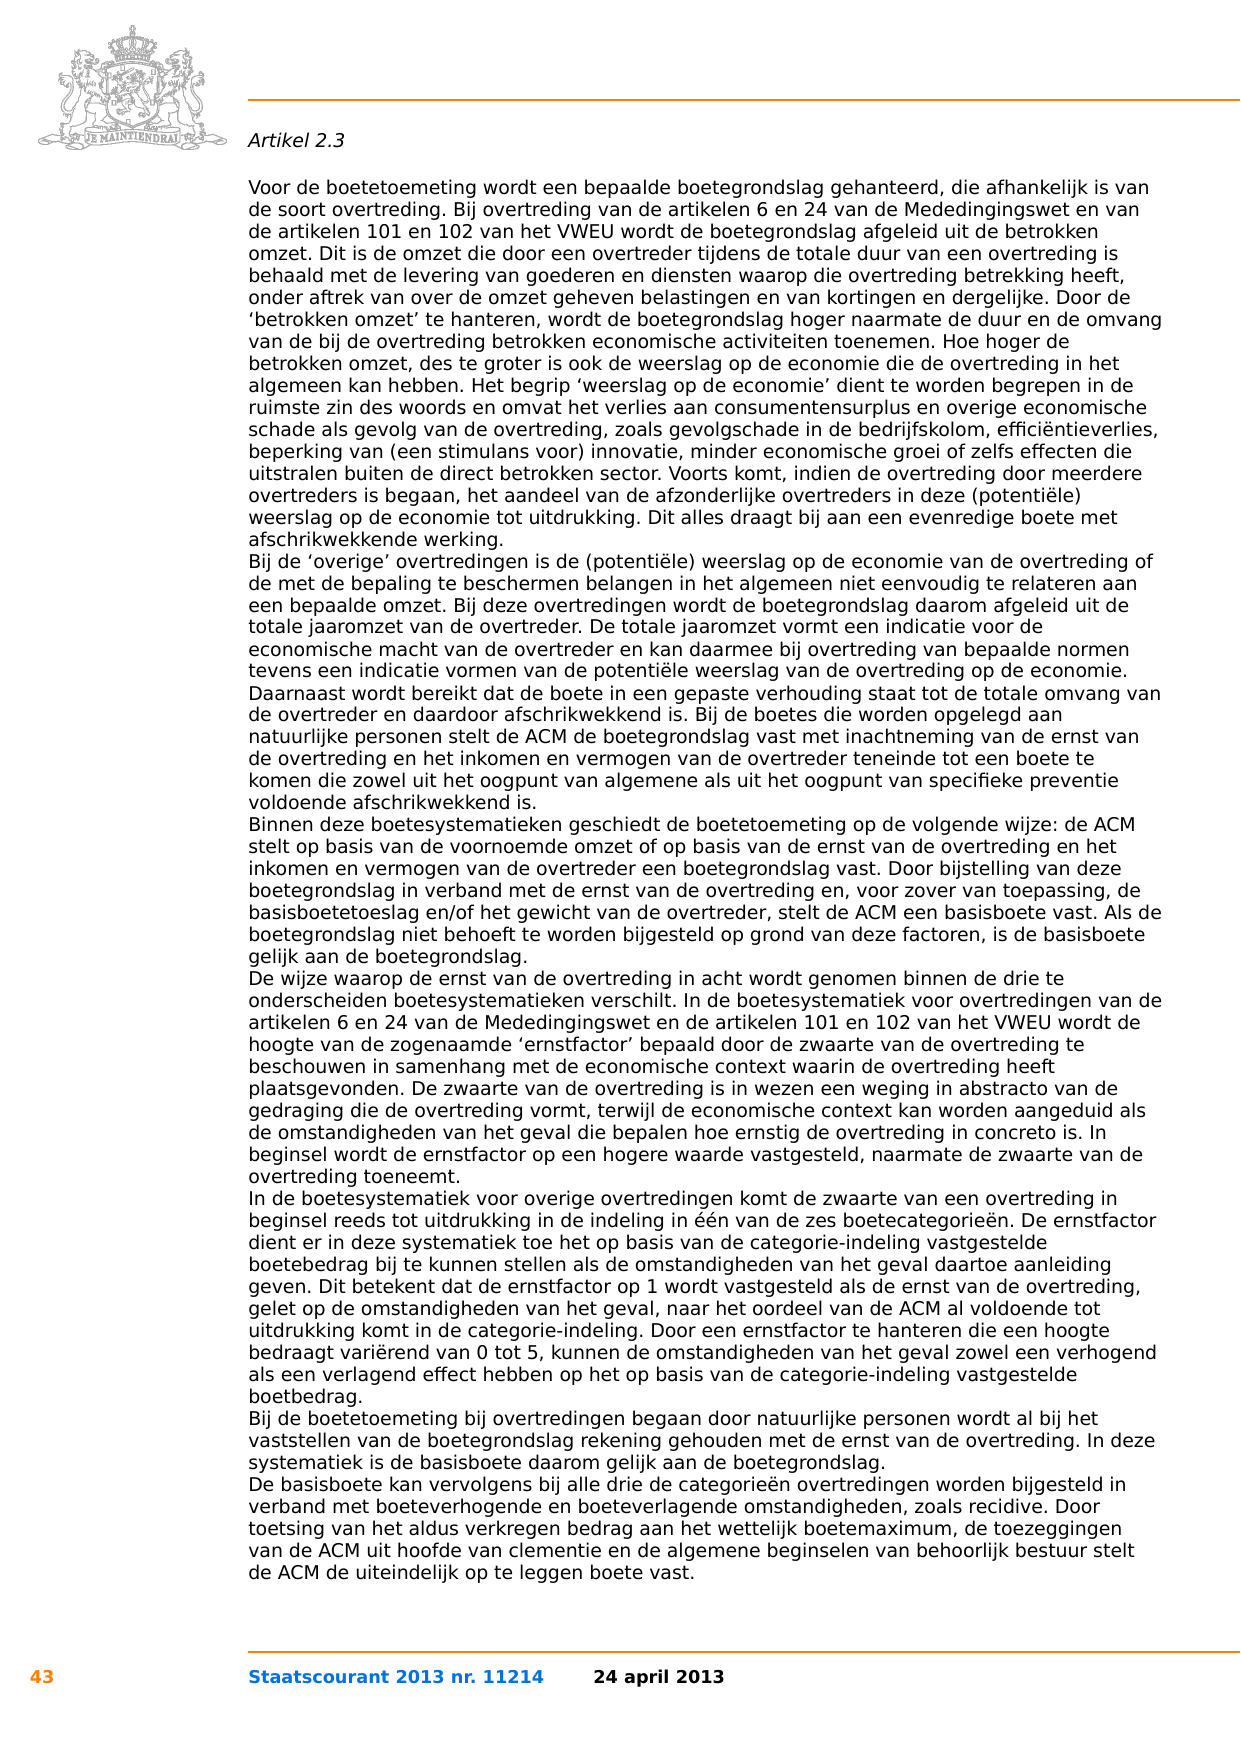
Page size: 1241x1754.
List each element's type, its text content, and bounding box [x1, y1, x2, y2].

text In de boetesystematiek voor overige overtredingen komt de zwaarte van een overtreding in beginsel reeds tot uitdrukking in de indeling in één van de zes boetecategorieën. De ernstfactor dient er in deze systematiek toe het op basis van de categorie-indeling vastgestelde boetebedrag bij te kunnen stellen als de omstandigheden van het geval daartoe aanleiding geven. Dit betekent dat de ernstfactor op 1 wordt vastgesteld als de ernst van de overtreding, gelet op de omstandigheden van het geval, naar het oordeel van de ACM al voldoende tot uitdrukking komt in de categorie-indeling. Door een ernstfactor te hanteren die een hoogte bedraagt variërend van 0 tot 5, kunnen de omstandigheden van het geval zowel een verhogend als een verlagend effect hebben op het op basis van de categorie-indeling vastgestelde boetbedrag. [248, 1188, 1163, 1408]
text Bij de boetetoemeting bij overtredingen begaan door natuurlijke personen wordt al bij het vaststellen van de boetegrondslag rekening gehouden met de ernst van de overtreding. In deze systematiek is de basisboete daarom gelijk aan de boetegrondslag. [248, 1408, 1163, 1474]
text Bij de ‘overige’ overtredingen is de (potentiële) weerslag op de economie van de overtreding of de met de bepaling te beschermen belangen in het algemeen niet eenvoudig te relateren aan een bepaalde omzet. Bij deze overtredingen wordt de boetegrondslag daarom afgeleid uit de totale jaaromzet van de overtreder. De totale jaaromzet vormt een indicatie voor de economische macht van de overtreder en kan daarmee bij overtreding van bepaalde normen tevens een indicatie vormen van de potentiële weerslag van de overtreding op de economie. Daarnaast wordt bereikt dat de boete in een gepaste verhouding staat tot de totale omvang van de overtreder en daardoor afschrikwekkend is. Bij de boetes die worden opgelegd aan natuurlijke personen stelt de ACM de boetegrondslag vast met inachtneming van de ernst van de overtreding en het inkomen en vermogen van de overtreder teneinde tot een boete te komen die zowel uit het oogpunt van algemene als uit het oogpunt van specifieke preventie voldoende afschrikwekkend is. [248, 551, 1163, 814]
text Binnen deze boetesystematieken geschiedt de boetetoemeting op de volgende wijze: de ACM stelt op basis van de voornoemde omzet of op basis van de ernst van de overtreding en het inkomen en vermogen van de overtreder een boetegrondslag vast. Door bijstelling van deze boetegrondslag in verband met de ernst van de overtreding en, voor zover van toepassing, de basisboetetoeslag en/of het gewicht van de overtreder, stelt de ACM een basisboete vast. Als de boetegrondslag niet behoeft te worden bijgesteld op grond van deze factoren, is de basisboete gelijk aan de boetegrondslag. [248, 814, 1163, 968]
text Voor de boetetoemeting wordt een bepaalde boetegrondslag gehanteerd, die afhankelijk is van de soort overtreding. Bij overtreding van de artikelen 6 en 24 van de Mededingingswet en van de artikelen 101 en 102 van het VWEU wordt de boetegrondslag afgeleid uit de betrokken omzet. Dit is de omzet die door een overtreder tijdens de totale duur van een overtreding is behaald met de levering van goederen en diensten waarop die overtreding betrekking heeft, onder aftrek van over de omzet geheven belastingen en van kortingen en dergelijke. Door de ‘betrokken omzet’ te hanteren, wordt de boetegrondslag hoger naarmate de duur en de omvang van de bij de overtreding betrokken economische activiteiten toenemen. Hoe hoger de betrokken omzet, des te groter is ook de weerslag op de economie die de overtreding in het algemeen kan hebben. Het begrip ‘weerslag op de economie’ dient te worden begrepen in de ruimste zin des woords en omvat het verlies aan consumentensurplus en overige economische schade als gevolg van de overtreding, zoals gevolgschade in de bedrijfskolom, efficiëntieverlies, beperking van (een stimulans voor) innovatie, minder economische groei of zelfs effecten die uitstralen buiten de direct betrokken sector. Voorts komt, indien de overtreding door meerdere overtreders is begaan, het aandeel van de afzonderlijke overtreders in deze (potentiële) weerslag op de economie tot uitdrukking. Dit alles draagt bij aan een evenredige boete met afschrikwekkende werking. [248, 177, 1163, 551]
text De basisboete kan vervolgens bij alle drie de categorieën overtredingen worden bijgesteld in verband met boeteverhogende en boeteverlagende omstandigheden, zoals recidive. Door toetsing van het aldus verkregen bedrag aan het wettelijk boetemaximum, de toezeggingen van de ACM uit hoofde van clementie en de algemene beginselen van behoorlijk bestuur stelt de ACM de uiteindelijk op te leggen boete vast. [248, 1474, 1163, 1583]
subtitle Artikel 2.3 [248, 130, 1163, 152]
text De wijze waarop de ernst van de overtreding in acht wordt genomen binnen de drie te onderscheiden boetesystematieken verschilt. In de boetesystematiek voor overtredingen van de artikelen 6 en 24 van de Mededingingswet en de artikelen 101 en 102 van het VWEU wordt de hoogte van de zogenaamde ‘ernstfactor’ bepaald door de zwaarte van de overtreding te beschouwen in samenhang met de economische context waarin de overtreding heeft plaatsgevonden. De zwaarte van de overtreding is in wezen een weging in abstracto van de gedraging die de overtreding vormt, terwijl de economische context kan worden aangeduid als de omstandigheden van het geval die bepalen hoe ernstig de overtreding in concreto is. In beginsel wordt de ernstfactor op een hogere waarde vastgesteld, naarmate de zwaarte van de overtreding toeneemt. [248, 968, 1163, 1188]
picture [38, 25, 227, 150]
